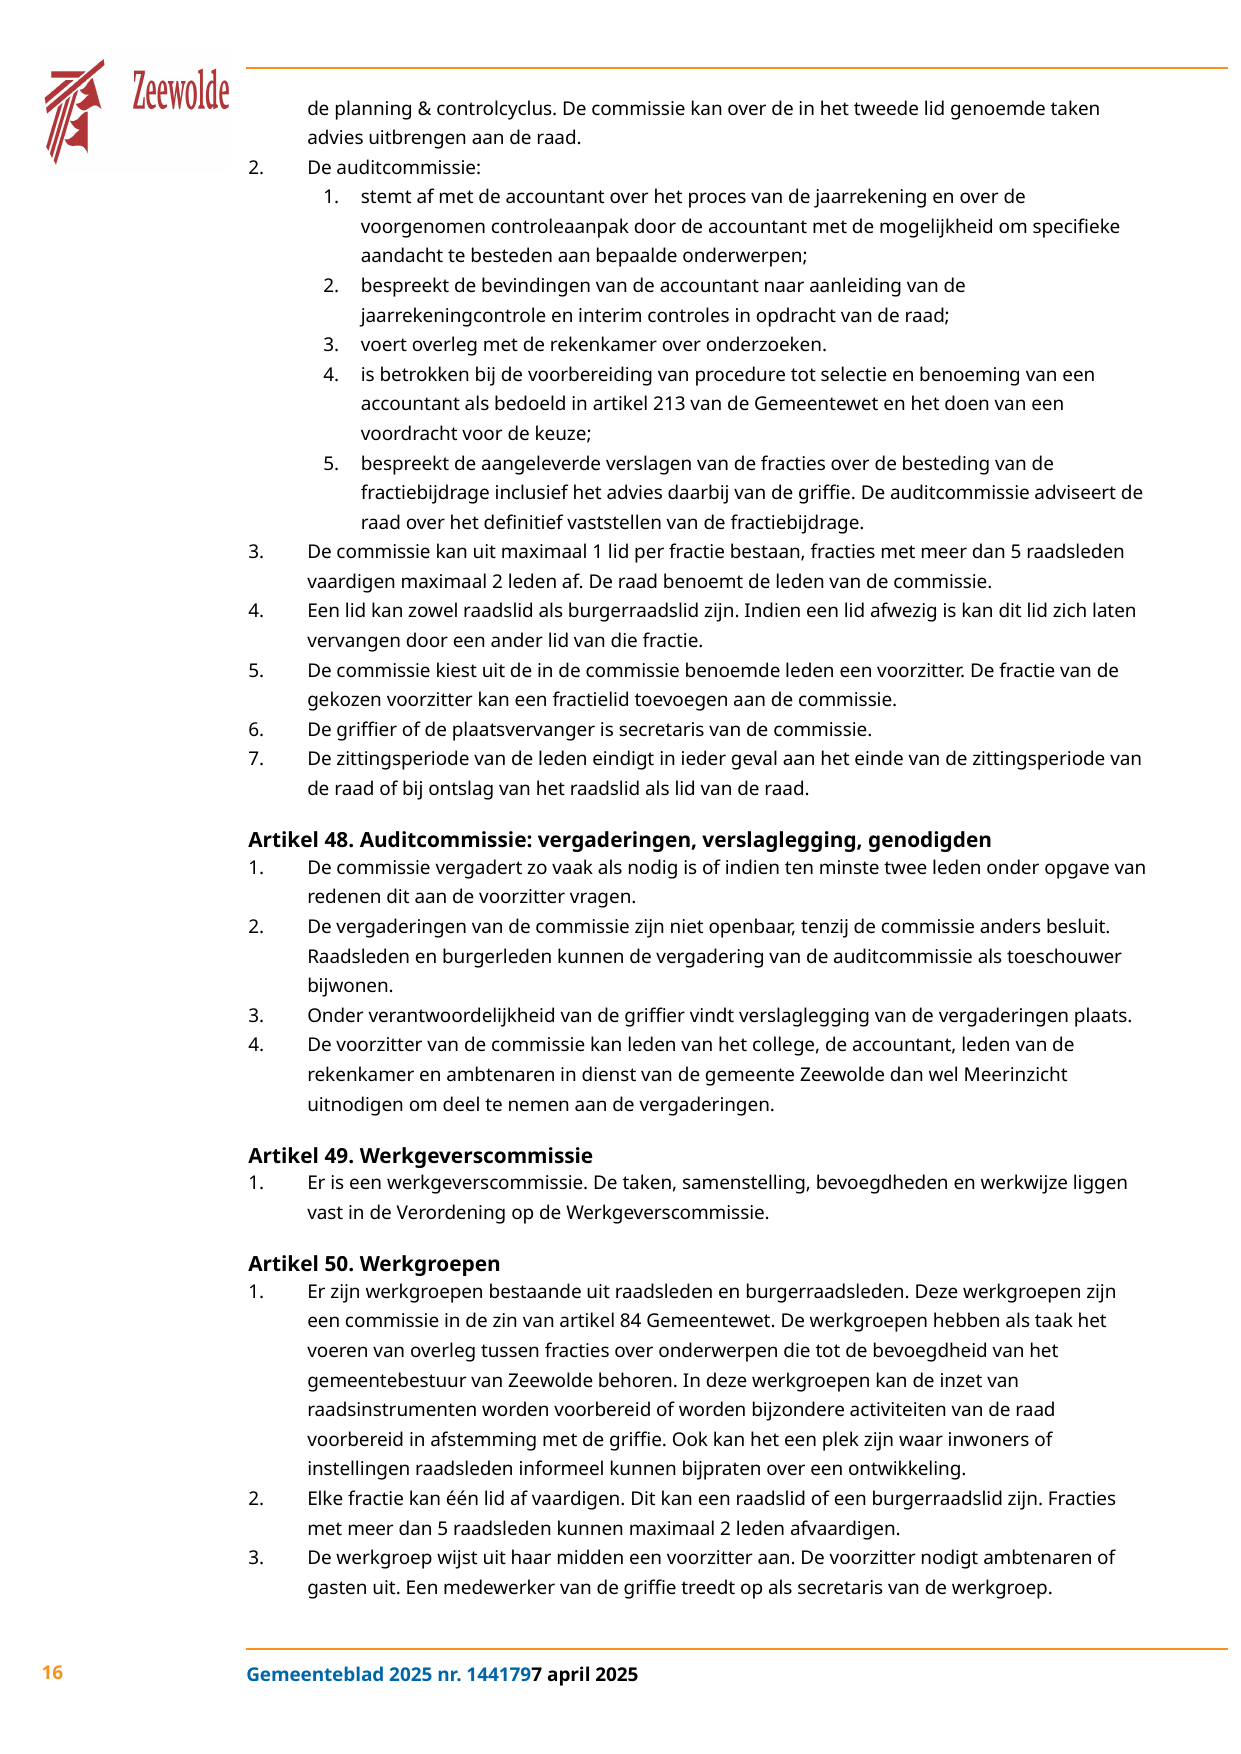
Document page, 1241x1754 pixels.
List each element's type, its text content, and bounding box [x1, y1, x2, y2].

list de planning & controlcyclus. De commissie kan over de in het tweede lid genoemde taken advies uitbrengen aan de raad. [248, 95, 1152, 150]
list stemt af met de accountant over het proces van de jaarrekening en over de voorgenomen controleaanpak door de accountant met de mogelijkheid om specifieke aandacht te besteden aan bepaalde onderwerpen; [323, 183, 1152, 268]
text Artikel 50. Werkgroepen [248, 1249, 1152, 1278]
list De zittingsperiode van de leden eindigt in ieder geval aan het einde van de zittingsperiode van de raad of bij ontslag van het raadslid als lid van de raad. [248, 746, 1152, 801]
list De commissie vergadert zo vaak als nodig is of indien ten minste twee leden onder opgave van redenen dit aan de voorzitter vragen. [248, 854, 1152, 909]
list bespreekt de bevindingen van de accountant naar aanleiding van de jaarrekeningcontrole en interim controles in opdracht van de raad; [323, 272, 1152, 328]
list Elke fractie kan één lid af vaardigen. Dit kan een raadslid of een burgerraadslid zijn. Fracties met meer dan 5 raadsleden kunnen maximaal 2 leden afvaardigen. [248, 1485, 1152, 1540]
list Er zijn werkgroepen bestaande uit raadsleden en burgerraadsleden. Deze werkgroepen zijn een commissie in de zin van artikel 84 Gemeentewet. De werkgroepen hebben als taak het voeren van overleg tussen fracties over onderwerpen die tot de bevoegdheid van het gemeentebestuur van Zeewolde behoren. In deze werkgroepen kan de inzet van raadsinstrumenten worden voorbereid of worden bijzondere activiteiten van de raad voorbereid in afstemming met de griffie. Ook kan het een plek zijn waar inwoners of instellingen raadsleden informeel kunnen bijpraten over een ontwikkeling. [248, 1278, 1152, 1481]
list De vergaderingen van de commissie zijn niet openbaar, tenzij de commissie anders besluit. Raadsleden en burgerleden kunnen de vergadering van de auditcommissie als toeschouwer bijwonen. [248, 913, 1152, 998]
list bespreekt de aangeleverde verslagen van de fracties over de besteding van de fractiebijdrage inclusief het advies daarbij van de griffie. De auditcommissie adviseert de raad over het definitief vaststellen van de fractiebijdrage. [323, 450, 1152, 535]
list Er is een werkgeverscommissie. De taken, samenstelling, bevoegdheden en werkwijze liggen vast in de Verordening op de Werkgeverscommissie. [248, 1169, 1152, 1225]
list De voorzitter van de commissie kan leden van het college, de accountant, leden van de rekenkamer en ambtenaren in dienst van de gemeente Zeewolde dan wel Meerinzicht uitnodigen om deel te nemen aan de vergaderingen. [248, 1032, 1152, 1116]
list Een lid kan zowel raadslid als burgerraadslid zijn. Indien een lid afwezig is kan dit lid zich laten vervangen door een ander lid van die fractie. [248, 598, 1152, 653]
list De commissie kan uit maximaal 1 lid per fractie bestaan, fracties met meer dan 5 raadsleden vaardigen maximaal 2 leden af. De raad benoemt de leden van de commissie. [248, 538, 1152, 594]
text Artikel 49. Werkgeverscommissie [248, 1141, 1152, 1169]
list voert overleg met de rekenkamer over onderzoeken. [323, 331, 1152, 357]
list De commissie kiest uit de in de commissie benoemde leden een voorzitter. De fractie van de gekozen voorzitter kan een fractielid toevoegen aan de commissie. [248, 657, 1152, 712]
list De auditcommissie: [248, 154, 1152, 180]
list Onder verantwoordelijkheid van de griffier vindt verslaglegging van de vergaderingen plaats. [248, 1002, 1152, 1028]
list is betrokken bij de voorbereiding van procedure tot selectie en benoeming van een accountant als bedoeld in artikel 213 van de Gemeentewet en het doen van een voordracht voor de keuze; [323, 361, 1152, 446]
picture [41, 47, 231, 172]
text Artikel 48. Auditcommissie: vergaderingen, verslaglegging, genodigden [248, 826, 1152, 854]
list De werkgroep wijst uit haar midden een voorzitter aan. De voorzitter nodigt ambtenaren of gasten uit. Een medewerker van de griffie treedt op als secretaris van de werkgroep. [248, 1544, 1152, 1599]
list De griffier of de plaatsvervanger is secretaris van de commissie. [248, 716, 1152, 742]
